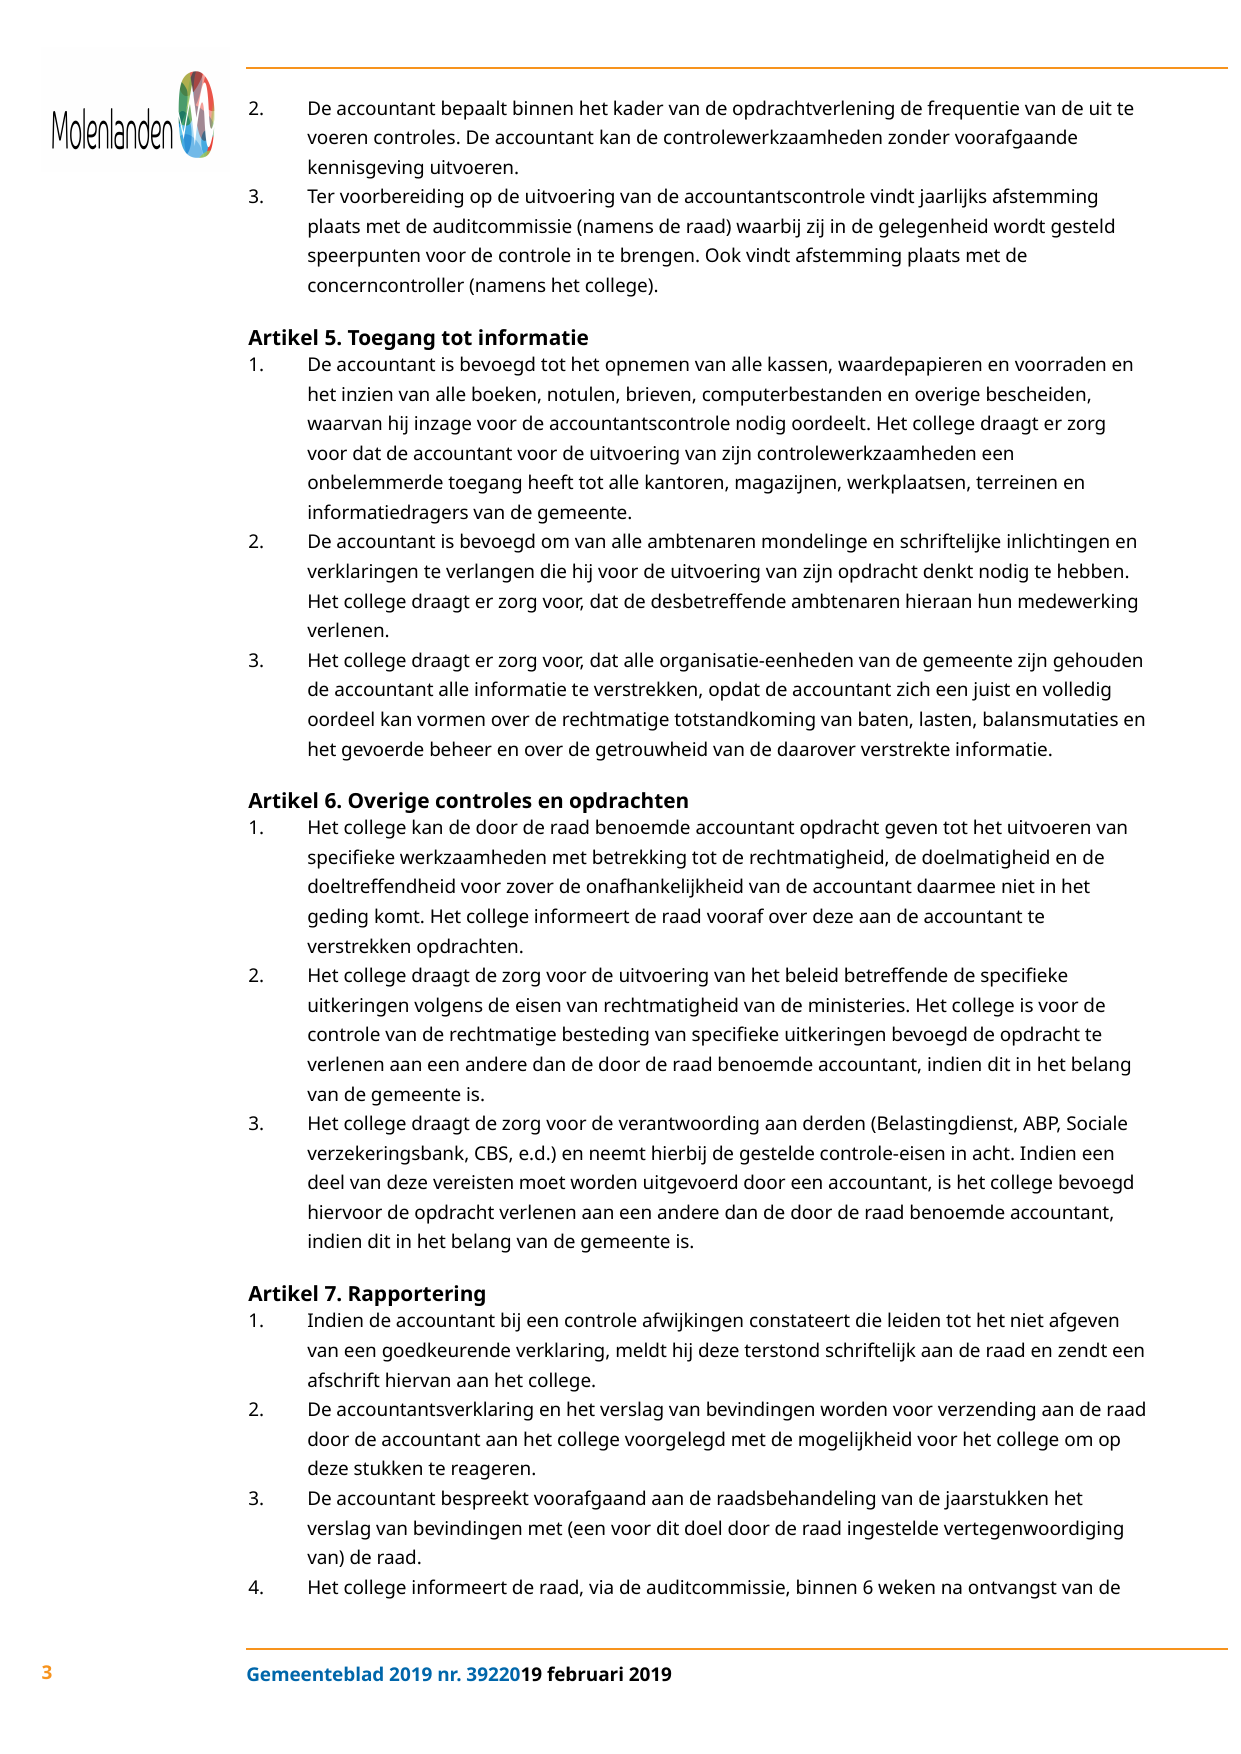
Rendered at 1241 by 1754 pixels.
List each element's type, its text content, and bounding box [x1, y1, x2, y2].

list Het college draagt de zorg voor de verantwoording aan derden (Belastingdienst, ABP, Sociale verzekeringsbank, CBS, e.d.) en neemt hierbij de gestelde controle-eisen in acht. Indien een deel van deze vereisten moet worden uitgevoerd door een accountant, is het college bevoegd hiervoor de opdracht verlenen aan een andere dan de door de raad benoemde accountant, indien dit in het belang van de gemeente is. [248, 1110, 1152, 1254]
list Ter voorbereiding op de uitvoering van de accountantscontrole vindt jaarlijks afstemming plaats met de auditcommissie (namens de raad) waarbij zij in de gelegenheid wordt gesteld speerpunten voor de controle in te brengen. Ook vindt afstemming plaats met de concerncontroller (namens het college). [248, 183, 1152, 298]
text Artikel 5. Toegang tot informatie [248, 323, 1152, 351]
list De accountant bepaalt binnen het kader van de opdrachtverlening de frequentie van de uit te voeren controles. De accountant kan de controlewerkzaamheden zonder voorafgaande kennisgeving uitvoeren. [248, 95, 1152, 180]
list Het college draagt de zorg voor de uitvoering van het beleid betreffende de specifieke uitkeringen volgens de eisen van rechtmatigheid van de ministeries. Het college is voor de controle van de rechtmatige besteding van specifieke uitkeringen bevoegd de opdracht te verlenen aan een andere dan de door de raad benoemde accountant, indien dit in het belang van de gemeente is. [248, 962, 1152, 1107]
list Het college draagt er zorg voor, dat alle organisatie-eenheden van de gemeente zijn gehouden de accountant alle informatie te verstrekken, opdat de accountant zich een juist en volledig oordeel kan vormen over de rechtmatige totstandkoming van baten, lasten, balansmutaties en het gevoerde beheer en over de getrouwheid van de daarover verstrekte informatie. [248, 647, 1152, 761]
list De accountant bespreekt voorafgaand aan de raadsbehandeling van de jaarstukken het verslag van bevindingen met (een voor dit doel door de raad ingestelde vertegenwoordiging van) de raad. [248, 1485, 1152, 1570]
list Het college informeert de raad, via de auditcommissie, binnen 6 weken na ontvangst van de [248, 1574, 1152, 1599]
list Indien de accountant bij een controle afwijkingen constateert die leiden tot het niet afgeven van een goedkeurende verklaring, meldt hij deze terstond schriftelijk aan de raad en zendt een afschrift hiervan aan het college. [248, 1308, 1152, 1392]
list De accountantsverklaring en het verslag van bevindingen worden voor verzending aan de raad door de accountant aan het college voorgelegd met de mogelijkheid voor het college om op deze stukken te reageren. [248, 1396, 1152, 1481]
text Artikel 6. Overige controles en opdrachten [248, 786, 1152, 814]
picture [41, 47, 231, 172]
text Artikel 7. Rapportering [248, 1279, 1152, 1308]
list Het college kan de door de raad benoemde accountant opdracht geven tot het uitvoeren van specifieke werkzaamheden met betrekking tot de rechtmatigheid, de doelmatigheid en de doeltreffendheid voor zover de onafhankelijkheid van de accountant daarmee niet in het geding komt. Het college informeert de raad vooraf over deze aan de accountant te verstrekken opdrachten. [248, 814, 1152, 959]
list De accountant is bevoegd om van alle ambtenaren mondelinge en schriftelijke inlichtingen en verklaringen te verlangen die hij voor de uitvoering van zijn opdracht denkt nodig te hebben. Het college draagt er zorg voor, dat de desbetreffende ambtenaren hieraan hun medewerking verlenen. [248, 529, 1152, 643]
list De accountant is bevoegd tot het opnemen van alle kassen, waardepapieren en voorraden en het inzien van alle boeken, notulen, brieven, computerbestanden en overige bescheiden, waarvan hij inzage voor de accountantscontrole nodig oordeelt. Het college draagt er zorg voor dat de accountant voor de uitvoering van zijn controlewerkzaamheden een onbelemmerde toegang heeft tot alle kantoren, magazijnen, werkplaatsen, terreinen en informatiedragers van de gemeente. [248, 351, 1152, 525]
